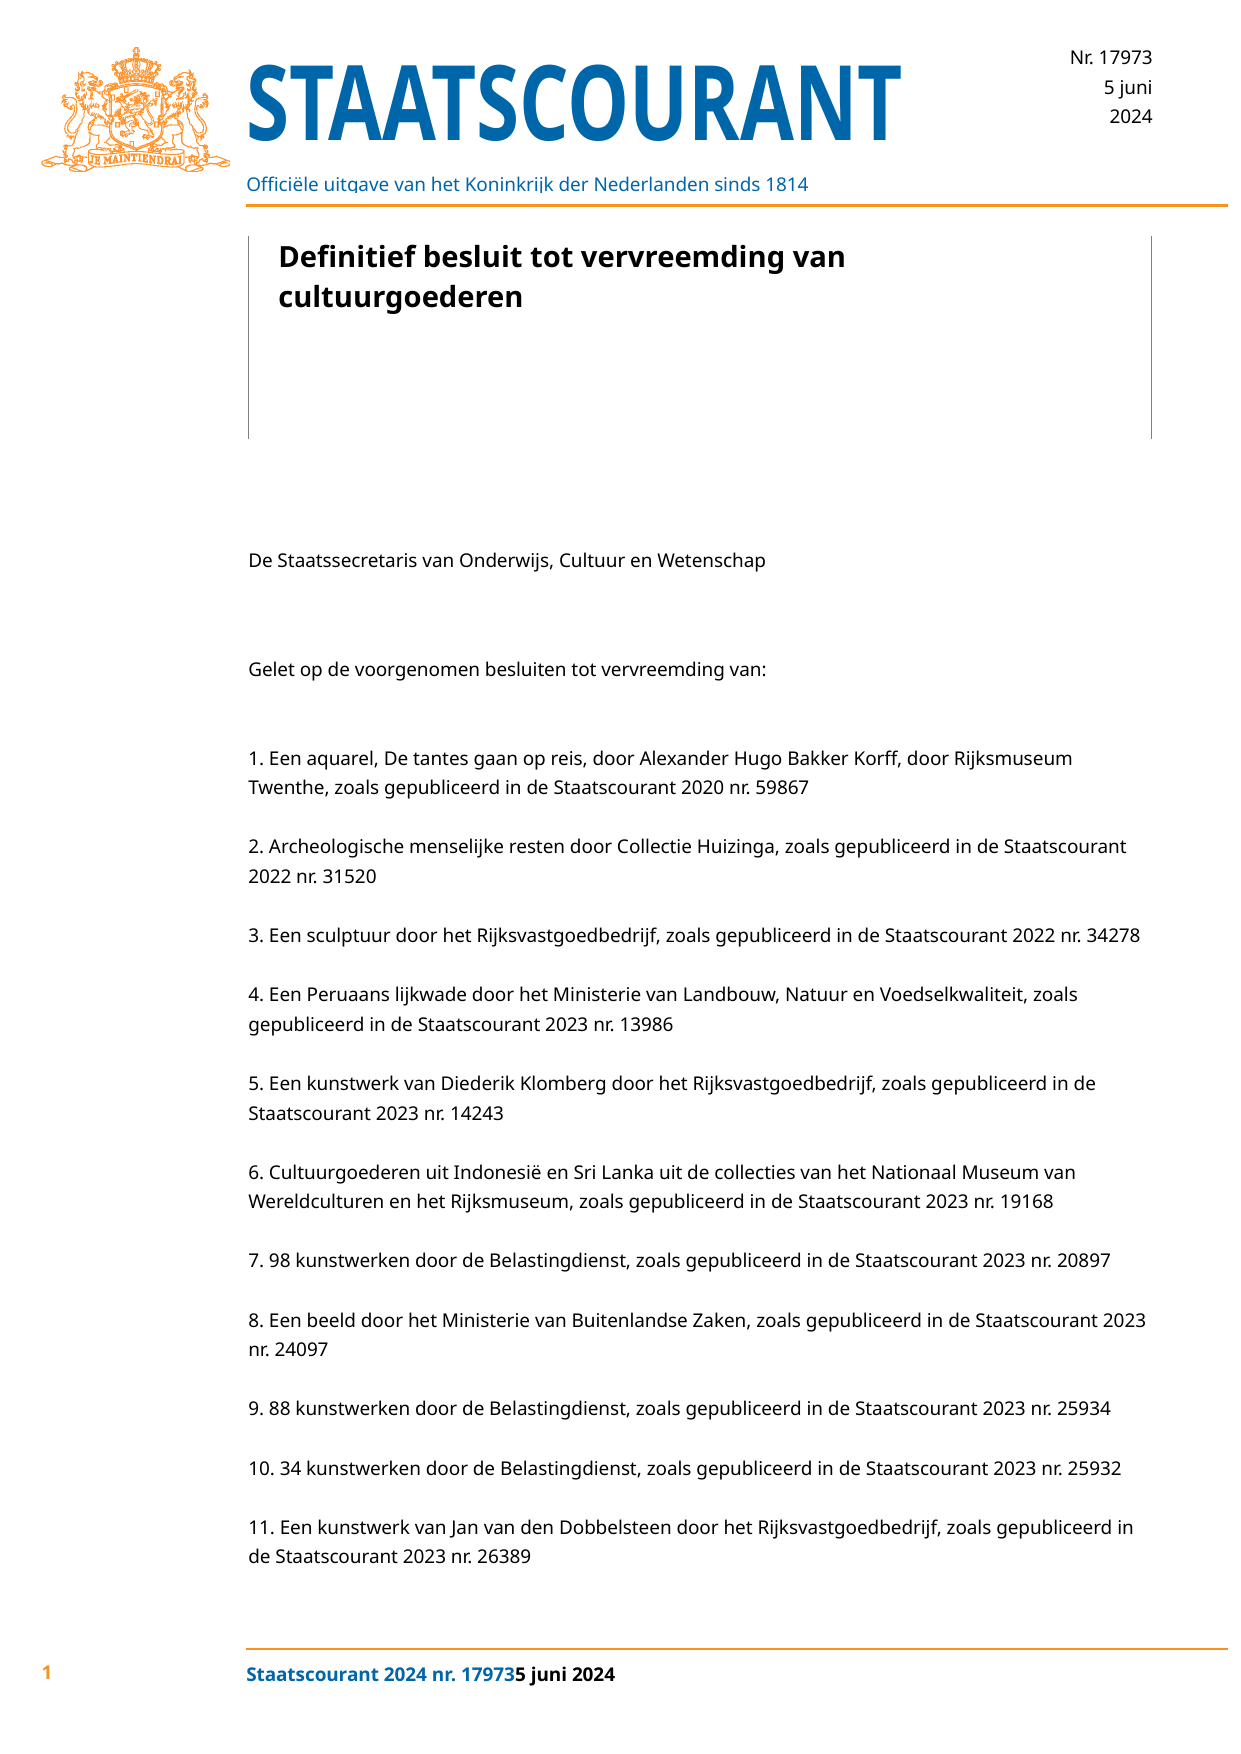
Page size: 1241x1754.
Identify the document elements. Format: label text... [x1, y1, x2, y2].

table_header [850, 414, 1151, 439]
text 8. Een beeld door het Ministerie van Buitenlandse Zaken, zoals gepubliceerd in de Staatscourant 2023 nr. 24097 [248, 1307, 1152, 1362]
picture [41, 47, 231, 172]
text 11. Een kunstwerk van Jan van den Dobbelsteen door het Rijksvastgoedbedrijf, zoals gepubliceerd in de Staatscourant 2023 nr. 26389 [248, 1514, 1152, 1569]
text 10. 34 kunstwerken door de Belastingdienst, zoals gepubliceerd in de Staatscourant 2023 nr. 25932 [248, 1455, 1152, 1480]
text 6. Cultuurgoederen uit Indonesië en Sri Lanka uit de collecties van het Nationaal Museum van Wereldculturen en het Rijksmuseum, zoals gepubliceerd in de Staatscourant 2023 nr. 19168 [248, 1159, 1152, 1214]
picture [912, 236, 1090, 414]
text 7. 98 kunstwerken door de Belastingdienst, zoals gepubliceerd in de Staatscourant 2023 nr. 20897 [248, 1248, 1152, 1273]
text 2. Archeologische menselijke resten door Collectie Huizinga, zoals gepubliceerd in de Staatscourant 2022 nr. 31520 [248, 833, 1152, 889]
table_header [1090, 236, 1151, 413]
text De Staatssecretaris van Onderwijs, Cultuur en Wetenschap [248, 547, 1152, 573]
text 5. Een kunstwerk van Diederik Klomberg door het Rijksvastgoedbedrijf, zoals gepubliceerd in de Staatscourant 2023 nr. 14243 [248, 1070, 1152, 1125]
table_header [850, 236, 912, 413]
text 3. Een sculptuur door het Rijksvastgoedbedrijf, zoals gepubliceerd in de Staatscourant 2022 nr. 34278 [248, 922, 1152, 948]
table_header Definitief besluit tot vervreemding van cultuurgoederen [249, 236, 850, 439]
text 9. 88 kunstwerken door de Belastingdienst, zoals gepubliceerd in de Staatscourant 2023 nr. 25934 [248, 1396, 1152, 1421]
text Gelet op de voorgenomen besluiten tot vervreemding van: [248, 656, 1152, 682]
text 4. Een Peruaans lijkwade door het Ministerie van Landbouw, Natuur en Voedselkwaliteit, zoals gepubliceerd in de Staatscourant 2023 nr. 13986 [248, 981, 1152, 1037]
text 1. Een aquarel, De tantes gaan op reis, door Alexander Hugo Bakker Korff, door Rijksmuseum Twenthe, zoals gepubliceerd in de Staatscourant 2020 nr. 59867 [248, 745, 1152, 800]
